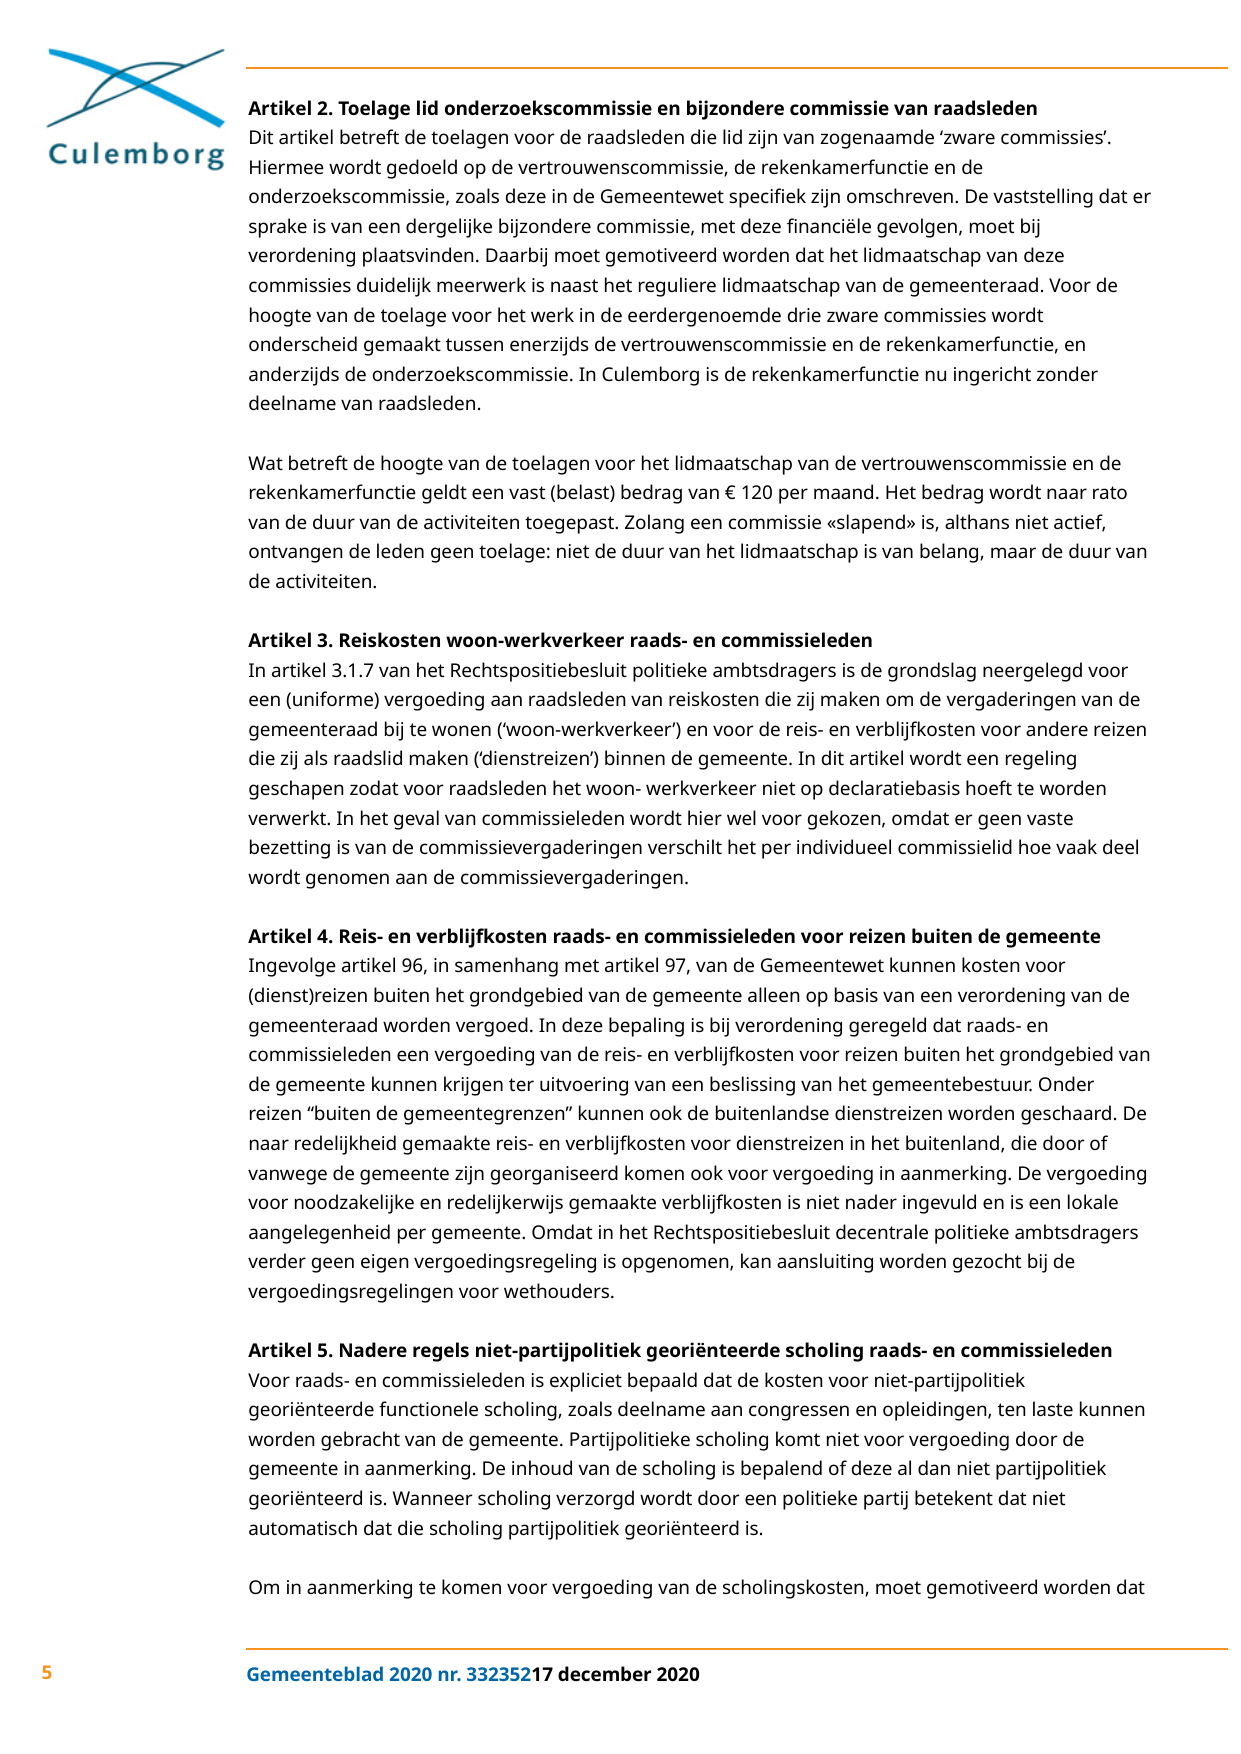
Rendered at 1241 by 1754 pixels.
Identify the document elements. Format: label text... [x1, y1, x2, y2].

text Dit artikel betreft de toelagen voor de raadsleden die lid zijn van zogenaamde ‘zware commissies’. Hiermee wordt gedoeld op de vertrouwenscommissie, de rekenkamerfunctie en de onderzoekscommissie, zoals deze in de Gemeentewet specifiek zijn omschreven. De vaststelling dat er sprake is van een dergelijke bijzondere commissie, met deze financiële gevolgen, moet bij verordening plaatsvinden. Daarbij moet gemotiveerd worden dat het lidmaatschap van deze commissies duidelijk meerwerk is naast het reguliere lidmaatschap van de gemeenteraad. Voor de hoogte van de toelage voor het werk in de eerdergenoemde drie zware commissies wordt onderscheid gemaakt tussen enerzijds de vertrouwenscommissie en de rekenkamerfunctie, en anderzijds de onderzoekscommissie. In Culemborg is de rekenkamerfunctie nu ingericht zonder deelname van raadsleden. [248, 124, 1152, 416]
text Artikel 5. Nadere regels niet-partijpolitiek georiënteerde scholing raads- en commissieleden [248, 1337, 1152, 1363]
text Voor raads- en commissieleden is expliciet bepaald dat de kosten voor niet-partijpolitiek georiënteerde functionele scholing, zoals deelname aan congressen en opleidingen, ten laste kunnen worden gebracht van de gemeente. Partijpolitieke scholing komt niet voor vergoeding door de gemeente in aanmerking. De inhoud van de scholing is bepalend of deze al dan niet partijpolitiek georiënteerd is. Wanneer scholing verzorgd wordt door een politieke partij betekent dat niet automatisch dat die scholing partijpolitiek georiënteerd is. [248, 1367, 1152, 1541]
text Ingevolge artikel 96, in samenhang met artikel 97, van de Gemeentewet kunnen kosten voor (dienst)reizen buiten het grondgebied van de gemeente alleen op basis van een verordening van de gemeenteraad worden vergoed. In deze bepaling is bij verordening geregeld dat raads- en commissieleden een vergoeding van de reis- en verblijfkosten voor reizen buiten het grondgebied van de gemeente kunnen krijgen ter uitvoering van een beslissing van het gemeentebestuur. Onder reizen “buiten de gemeentegrenzen” kunnen ook de buitenlandse dienstreizen worden geschaard. De naar redelijkheid gemaakte reis- en verblijfkosten voor dienstreizen in het buitenland, die door of vanwege de gemeente zijn georganiseerd komen ook voor vergoeding in aanmerking. De vergoeding voor noodzakelijke en redelijkerwijs gemaakte verblijfkosten is niet nader ingevuld en is een lokale aangelegenheid per gemeente. Omdat in het Rechtspositiebesluit decentrale politieke ambtsdragers verder geen eigen vergoedingsregeling is opgenomen, kan aansluiting worden gezocht bij de vergoedingsregelingen voor wethouders. [248, 953, 1152, 1304]
text Wat betreft de hoogte van de toelagen voor het lidmaatschap van de vertrouwenscommissie en de rekenkamerfunctie geldt een vast (belast) bedrag van € 120 per maand. Het bedrag wordt naar rato van de duur van de activiteiten toegepast. Zolang een commissie «slapend» is, althans niet actief, ontvangen de leden geen toelage: niet de duur van het lidmaatschap is van belang, maar de duur van de activiteiten. [248, 450, 1152, 594]
picture [41, 47, 231, 172]
text Om in aanmerking te komen voor vergoeding van de scholingskosten, moet gemotiveerd worden dat [248, 1574, 1152, 1600]
text Artikel 3. Reiskosten woon-werkverkeer raads- en commissieleden [248, 627, 1152, 653]
text Artikel 4. Reis- en verblijfkosten raads- en commissieleden voor reizen buiten de gemeente [248, 923, 1152, 949]
text In artikel 3.1.7 van het Rechtspositiebesluit politieke ambtsdragers is de grondslag neergelegd voor een (uniforme) vergoeding aan raadsleden van reiskosten die zij maken om de vergaderingen van de gemeenteraad bij te wonen (‘woon-werkverkeer’) en voor de reis- en verblijfkosten voor andere reizen die zij als raadslid maken (‘dienstreizen’) binnen de gemeente. In dit artikel wordt een regeling geschapen zodat voor raadsleden het woon- werkverkeer niet op declaratiebasis hoeft te worden verwerkt. In het geval van commissieleden wordt hier wel voor gekozen, omdat er geen vaste bezetting is van de commissievergaderingen verschilt het per individueel commissielid hoe vaak deel wordt genomen aan de commissievergaderingen. [248, 657, 1152, 890]
text Artikel 2. Toelage lid onderzoekscommissie en bijzondere commissie van raadsleden [248, 95, 1152, 121]
